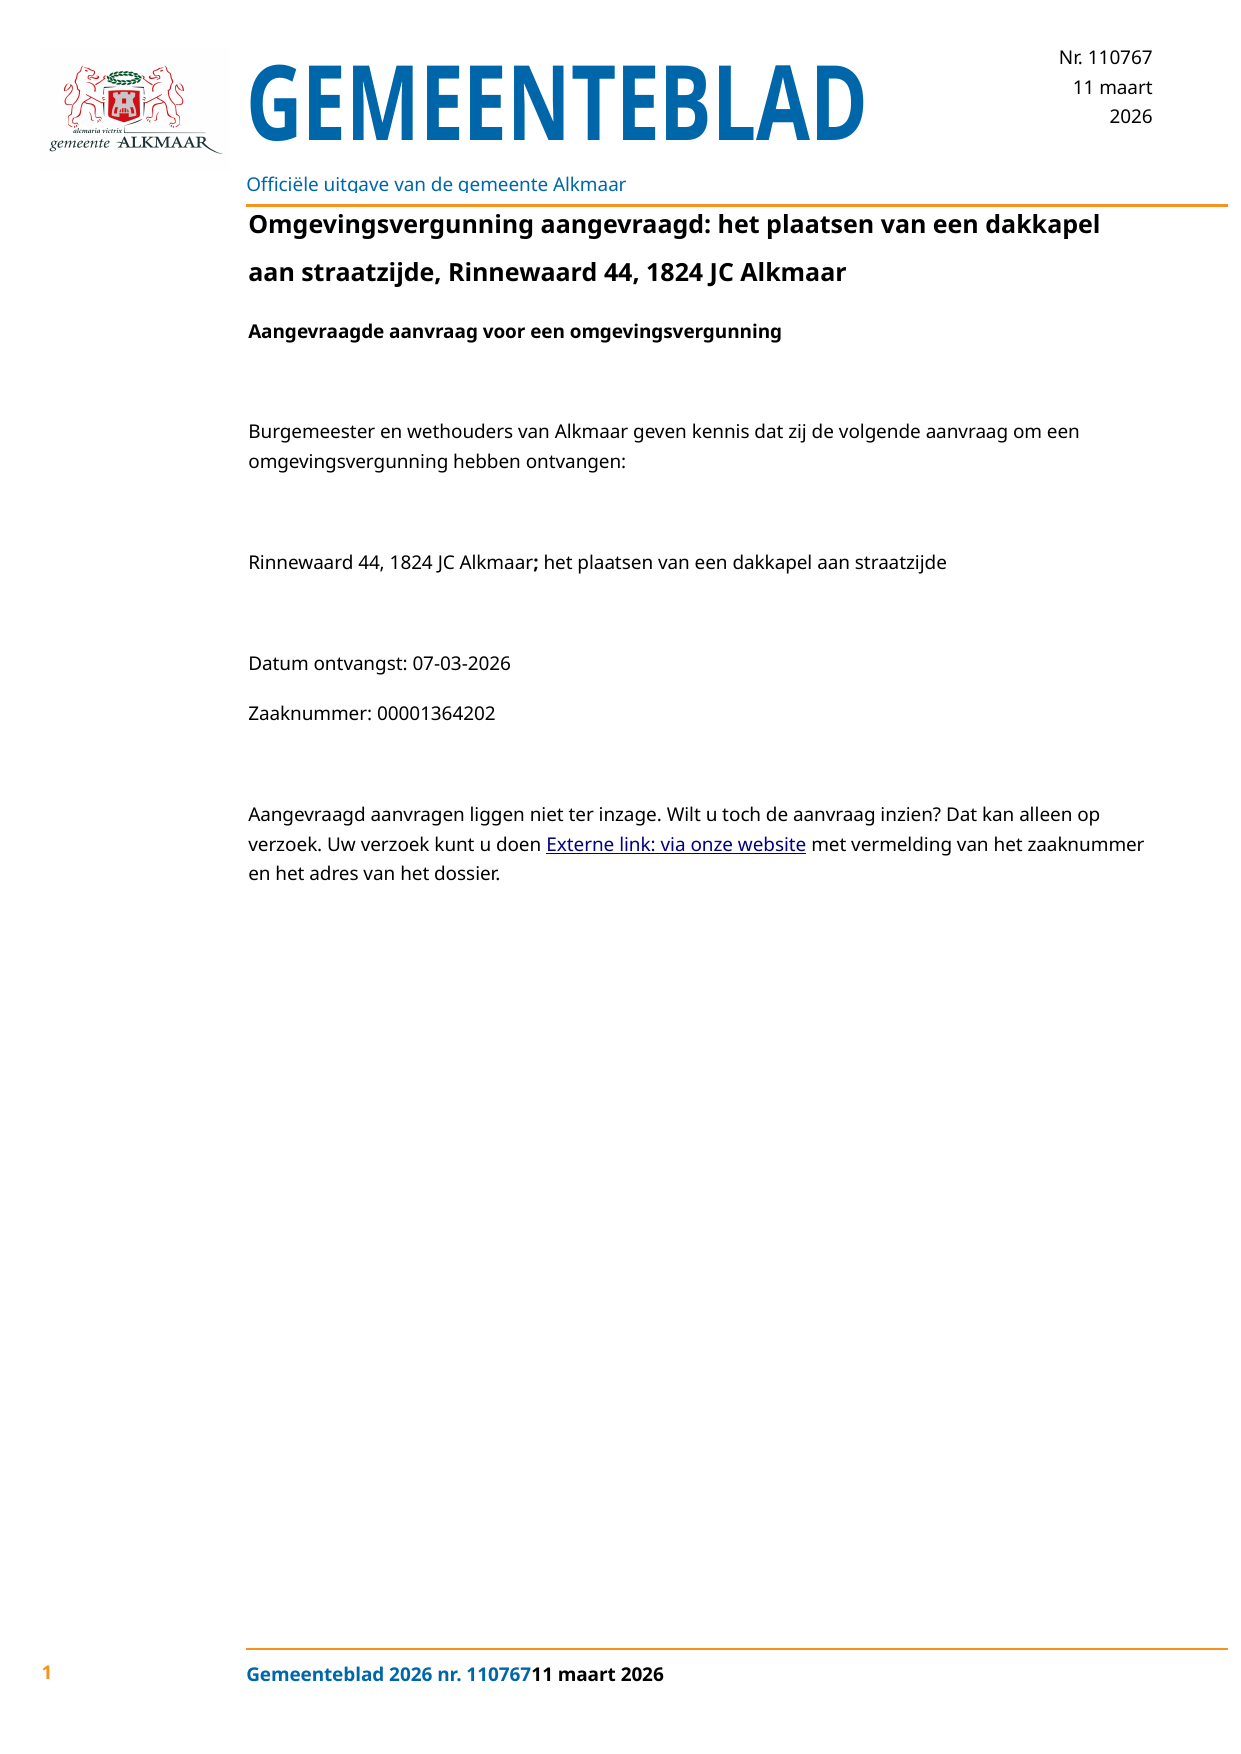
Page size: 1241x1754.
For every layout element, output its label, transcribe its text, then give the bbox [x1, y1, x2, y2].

text Omgevingsvergunning aangevraagd: het plaatsen van een dakkapel aan straatzijde, Rinnewaard 44, 1824 JC Alkmaar [248, 207, 1152, 288]
text Aangevraagde aanvraag voor een omgevingsvergunning [248, 318, 1152, 344]
picture [41, 47, 231, 172]
text Datum ontvangst: 07-03-2026 [248, 650, 1152, 676]
text Aangevraagd aanvragen liggen niet ter inzage. Wilt u toch de aanvraag inzien? Dat kan alleen op verzoek. Uw verzoek kunt u doen Externe link: via onze website met vermelding van het zaaknummer en het adres van het dossier. [248, 801, 1152, 886]
text Rinnewaard 44, 1824 JC Alkmaar; het plaatsen van een dakkapel aan straatzijde [248, 549, 1152, 575]
text Burgemeester en wethouders van Alkmaar geven kennis dat zij de volgende aanvraag om een omgevingsvergunning hebben ontvangen: [248, 419, 1152, 474]
text Zaaknummer: 00001364202 [248, 700, 1152, 726]
